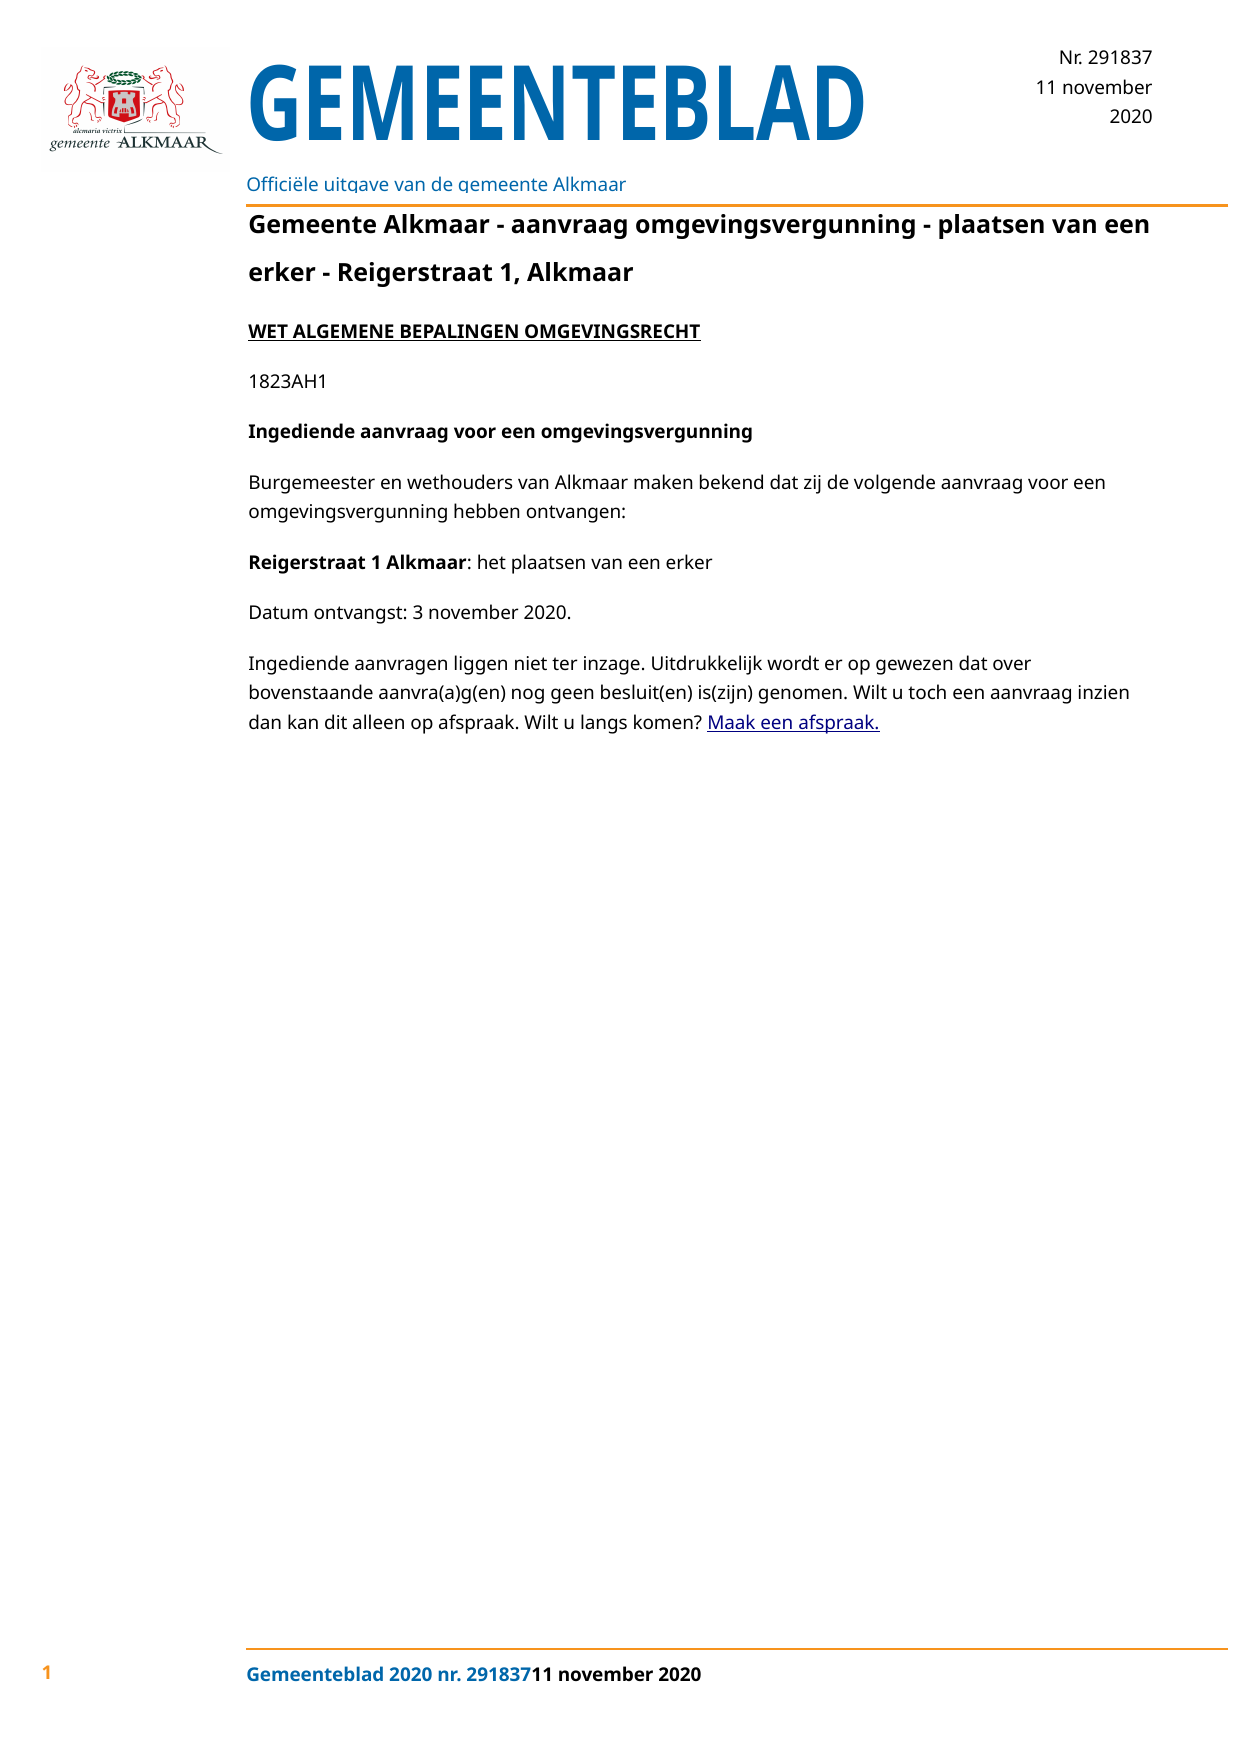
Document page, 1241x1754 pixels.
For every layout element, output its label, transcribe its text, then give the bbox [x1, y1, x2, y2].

text Ingediende aanvragen liggen niet ter inzage. Uitdrukkelijk wordt er op gewezen dat over bovenstaande aanvra(a)g(en) nog geen besluit(en) is(zijn) genomen. Wilt u toch een aanvraag inzien dan kan dit alleen op afspraak. Wilt u langs komen? Maak een afspraak. [248, 650, 1152, 735]
picture [41, 47, 231, 172]
text Burgemeester en wethouders van Alkmaar maken bekend dat zij de volgende aanvraag voor een omgevingsvergunning hebben ontvangen: [248, 469, 1152, 524]
text Ingediende aanvraag voor een omgevingsvergunning [248, 419, 1152, 444]
text WET ALGEMENE BEPALINGEN OMGEVINGSRECHT [248, 318, 1152, 344]
text Reigerstraat 1 Alkmaar: het plaatsen van een erker [248, 549, 1152, 575]
text Gemeente Alkmaar - aanvraag omgevingsvergunning - plaatsen van een erker - Reigerstraat 1, Alkmaar [248, 207, 1152, 288]
text 1823AH1 [248, 368, 1152, 394]
text Datum ontvangst: 3 november 2020. [248, 599, 1152, 625]
